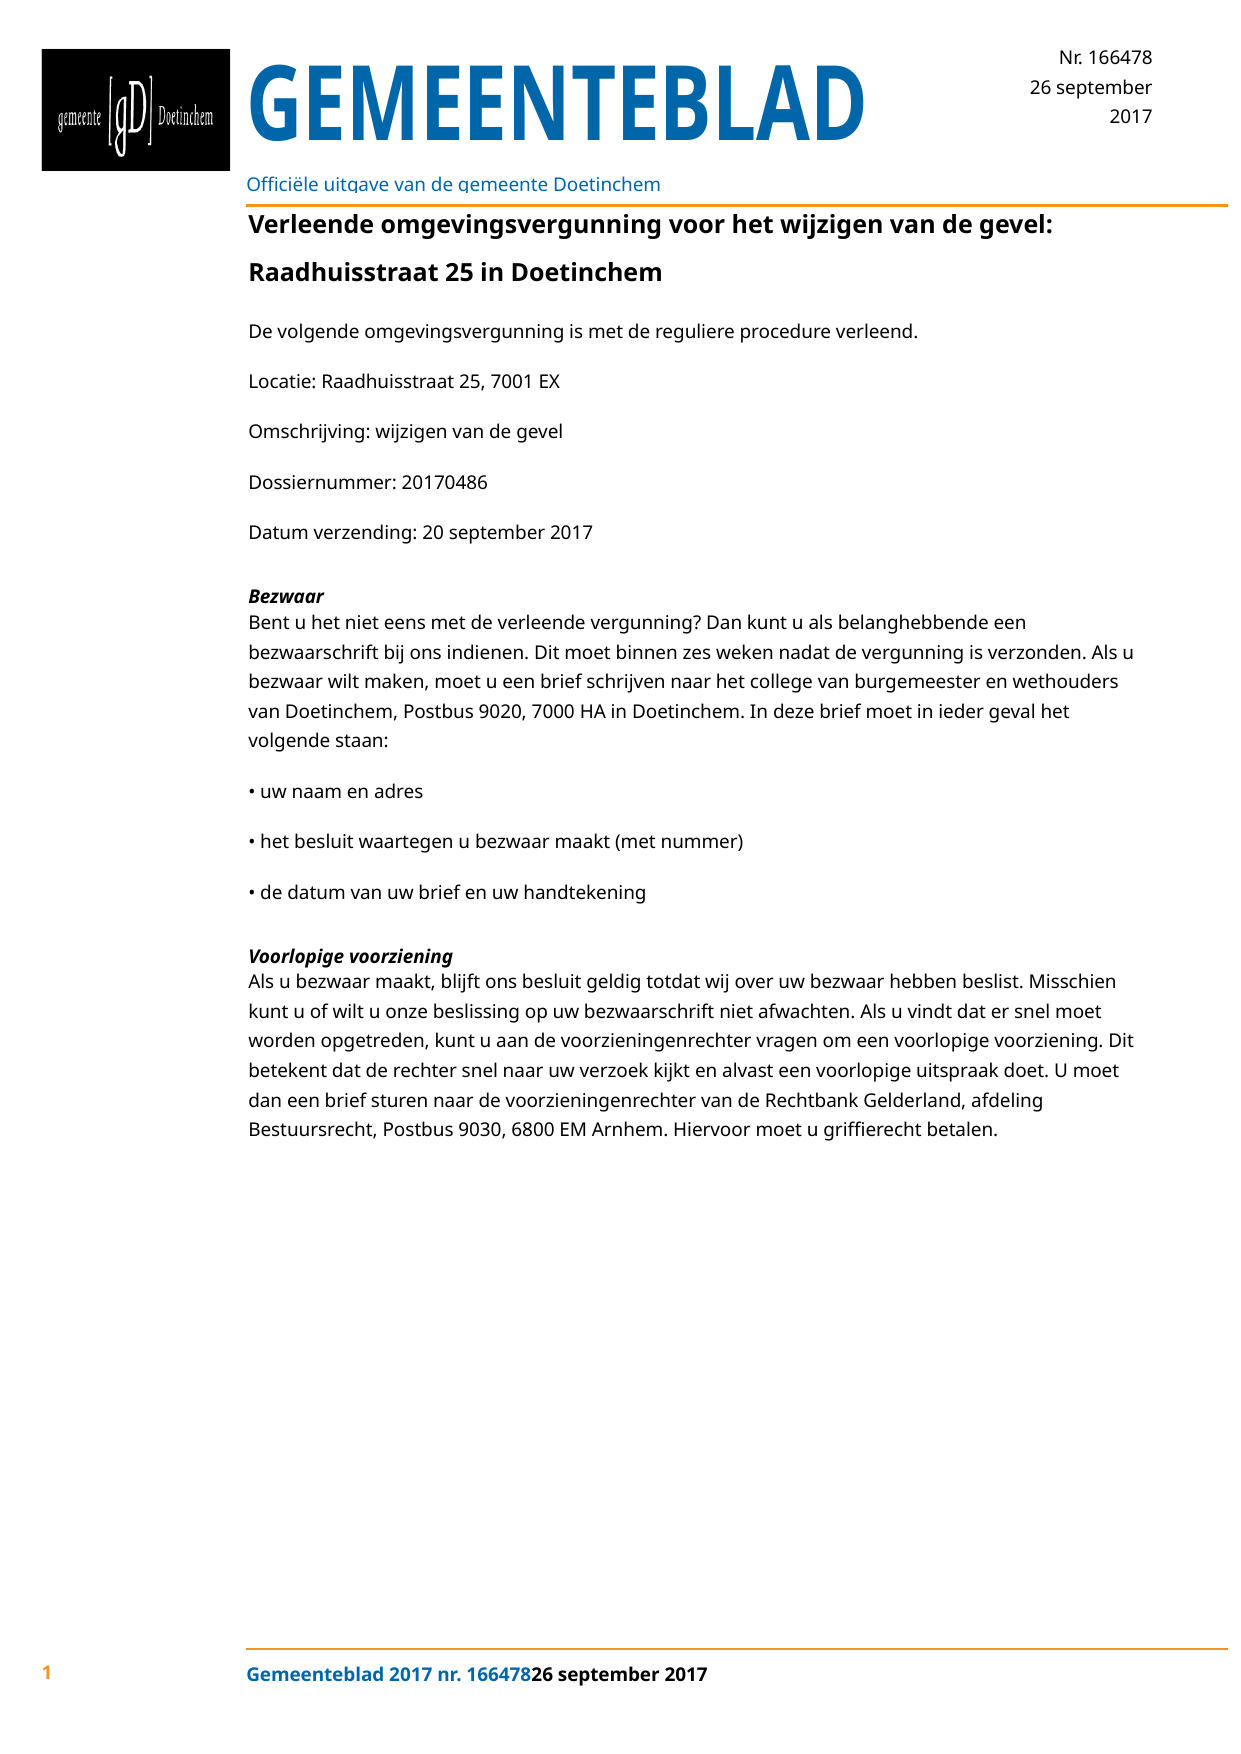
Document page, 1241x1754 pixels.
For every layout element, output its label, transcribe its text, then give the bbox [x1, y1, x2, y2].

text Bezwaar [248, 583, 1152, 609]
text Datum verzending: 20 september 2017 [248, 519, 1152, 545]
text Dossiernummer: 20170486 [248, 469, 1152, 495]
text Omschrijving: wijzigen van de gevel [248, 419, 1152, 444]
text Als u bezwaar maakt, blijft ons besluit geldig totdat wij over uw bezwaar hebben beslist. Misschien kunt u of wilt u onze beslissing op uw bezwaarschrift niet afwachten. Als u vindt dat er snel moet worden opgetreden, kunt u aan de voorzieningenrechter vragen om een voorlopige voorziening. Dit betekent dat de rechter snel naar uw verzoek kijkt en alvast een voorlopige uitspraak doet. U moet dan een brief sturen naar de voorzieningenrechter van de Rechtbank Gelderland, afdeling Bestuursrecht, Postbus 9030, 6800 EM Arnhem. Hiervoor moet u griffierecht betalen. [248, 968, 1152, 1142]
text Bent u het niet eens met de verleende vergunning? Dan kunt u als belanghebbende een bezwaarschrift bij ons indienen. Dit moet binnen zes weken nadat de vergunning is verzonden. Als u bezwaar wilt maken, moet u een brief schrijven naar het college van burgemeester en wethouders van Doetinchem, Postbus 9020, 7000 HA in Doetinchem. In deze brief moet in ieder geval het volgende staan: [248, 609, 1152, 753]
picture [41, 47, 231, 172]
text De volgende omgevingsvergunning is met de reguliere procedure verleend. [248, 318, 1152, 344]
text Locatie: Raadhuisstraat 25, 7001 EX [248, 368, 1152, 394]
text Verleende omgevingsvergunning voor het wijzigen van de gevel: Raadhuisstraat 25 in Doetinchem [248, 207, 1152, 288]
text • het besluit waartegen u bezwaar maakt (met nummer) [248, 828, 1152, 854]
text Voorlopige voorziening [248, 943, 1152, 968]
text • de datum van uw brief en uw handtekening [248, 879, 1152, 904]
text • uw naam en adres [248, 778, 1152, 804]
